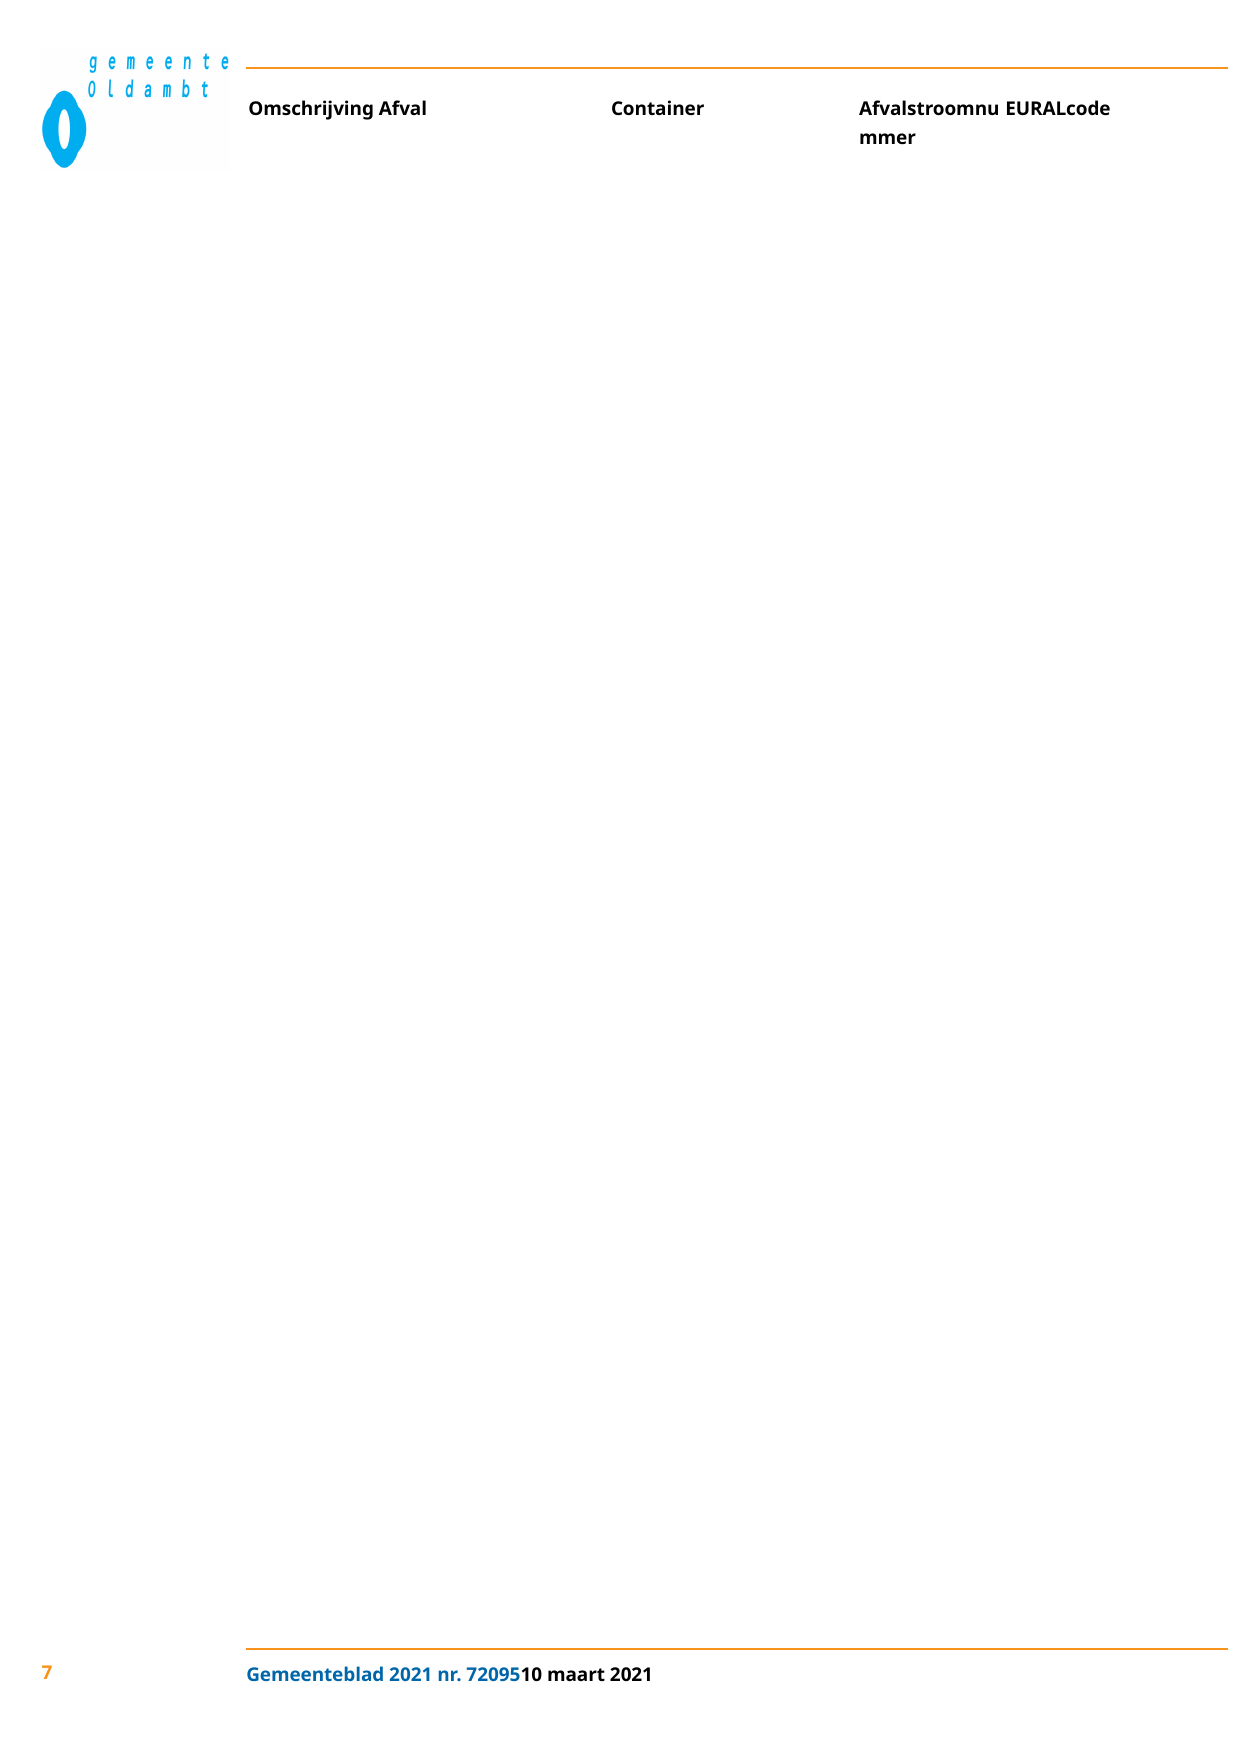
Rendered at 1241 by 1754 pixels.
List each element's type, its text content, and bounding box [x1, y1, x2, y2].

table_header EURALcode [1005, 95, 1152, 150]
table_header Omschrijving Afval [248, 95, 611, 150]
table_header Container [611, 95, 859, 150]
table_header Afvalstroomnummer [859, 95, 1005, 150]
picture [41, 47, 231, 172]
